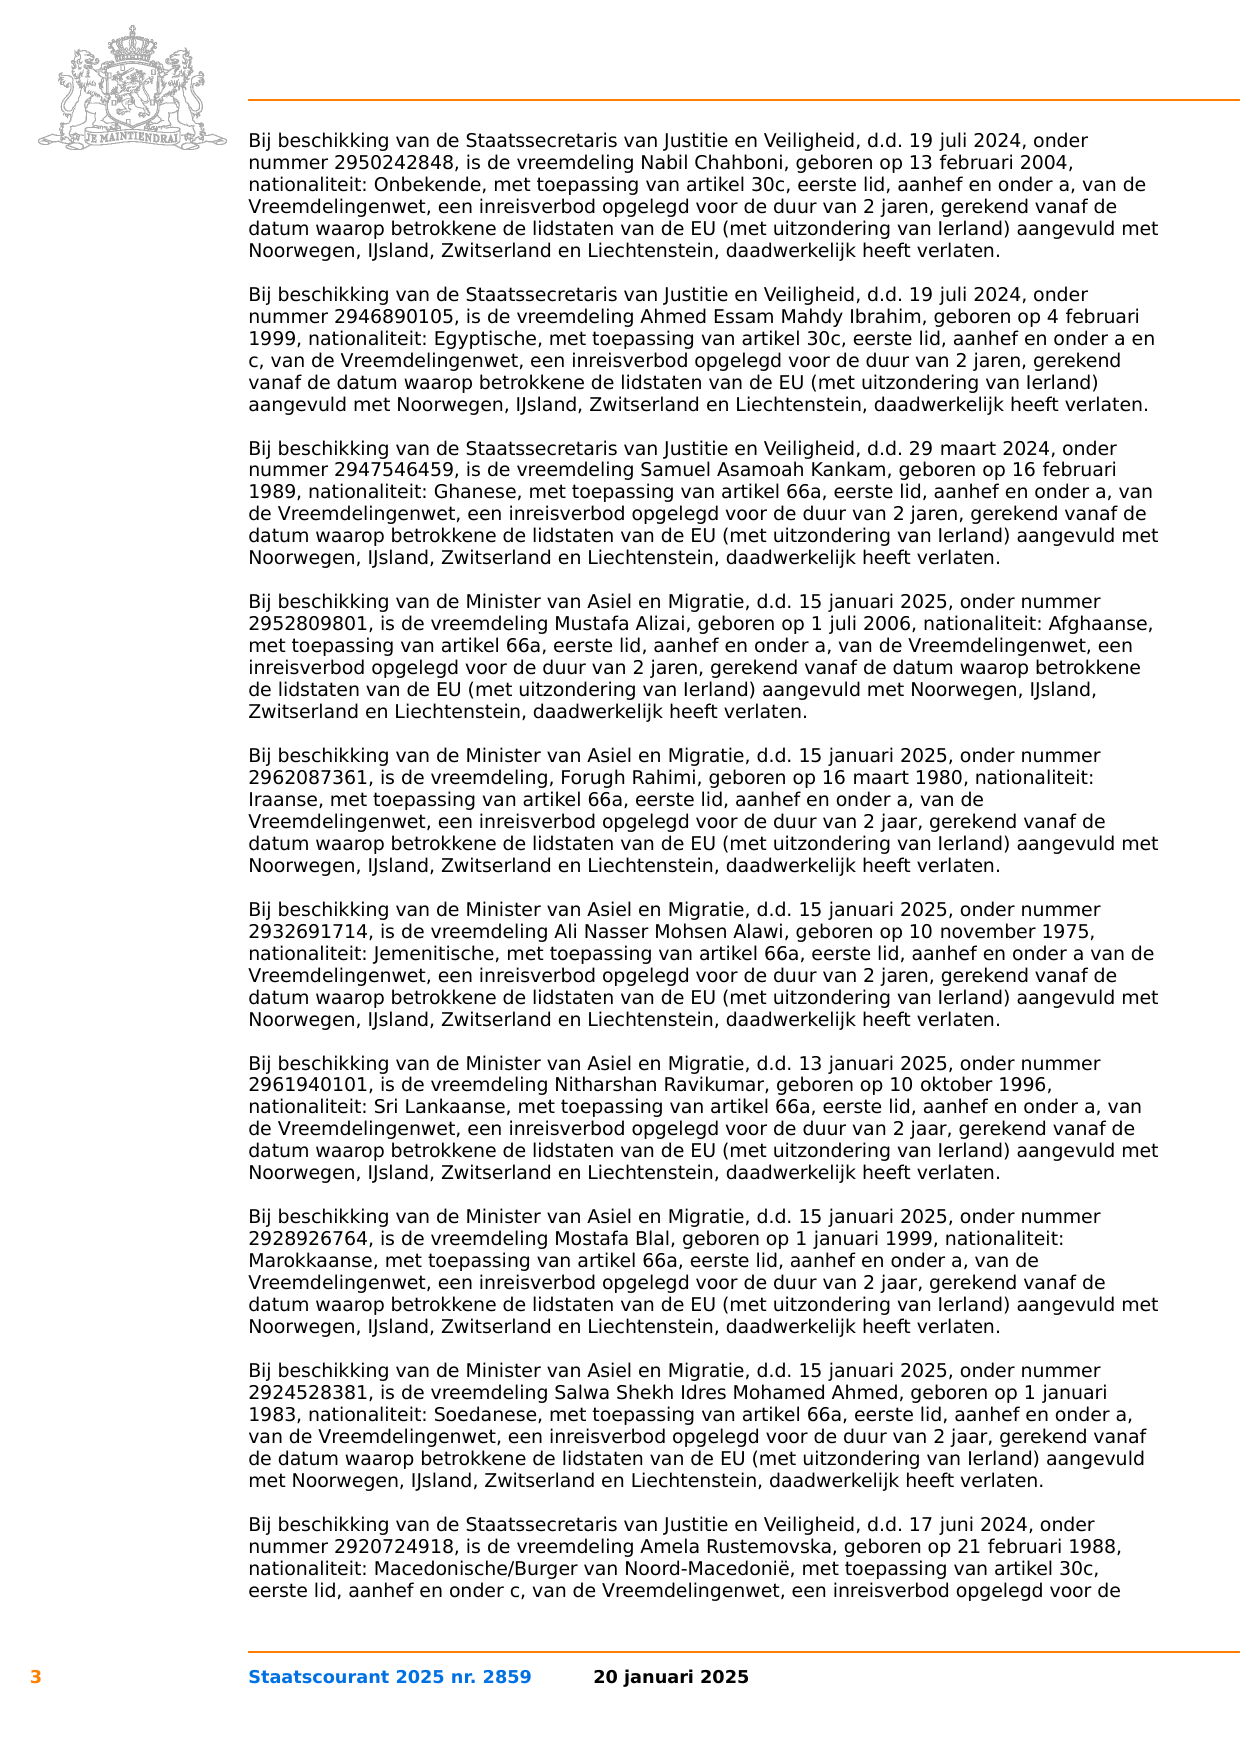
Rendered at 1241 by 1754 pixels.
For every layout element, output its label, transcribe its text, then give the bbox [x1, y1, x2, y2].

text Bij beschikking van de Minister van Asiel en Migratie, d.d. 15 januari 2025, onder nummer 2928926764, is de vreemdeling Mostafa Blal, geboren op 1 januari 1999, nationaliteit: Marokkaanse, met toepassing van artikel 66a, eerste lid, aanhef en onder a, van de Vreemdelingenwet, een inreisverbod opgelegd voor de duur van 2 jaar, gerekend vanaf de datum waarop betrokkene de lidstaten van de EU (met uitzondering van Ierland) aangevuld met Noorwegen, IJsland, Zwitserland en Liechtenstein, daadwerkelijk heeft verlaten. [248, 1206, 1163, 1338]
picture [38, 25, 227, 150]
text Bij beschikking van de Staatssecretaris van Justitie en Veiligheid, d.d. 19 juli 2024, onder nummer 2946890105, is de vreemdeling Ahmed Essam Mahdy Ibrahim, geboren op 4 februari 1999, nationaliteit: Egyptische, met toepassing van artikel 30c, eerste lid, aanhef en onder a en c, van de Vreemdelingenwet, een inreisverbod opgelegd voor de duur van 2 jaren, gerekend vanaf de datum waarop betrokkene de lidstaten van de EU (met uitzondering van Ierland) aangevuld met Noorwegen, IJsland, Zwitserland en Liechtenstein, daadwerkelijk heeft verlaten. [248, 284, 1163, 416]
text Bij beschikking van de Minister van Asiel en Migratie, d.d. 15 januari 2025, onder nummer 2924528381, is de vreemdeling Salwa Shekh Idres Mohamed Ahmed, geboren op 1 januari 1983, nationaliteit: Soedanese, met toepassing van artikel 66a, eerste lid, aanhef en onder a, van de Vreemdelingenwet, een inreisverbod opgelegd voor de duur van 2 jaar, gerekend vanaf de datum waarop betrokkene de lidstaten van de EU (met uitzondering van Ierland) aangevuld met Noorwegen, IJsland, Zwitserland en Liechtenstein, daadwerkelijk heeft verlaten. [248, 1360, 1163, 1492]
text Bij beschikking van de Minister van Asiel en Migratie, d.d. 15 januari 2025, onder nummer 2962087361, is de vreemdeling, Forugh Rahimi, geboren op 16 maart 1980, nationaliteit: Iraanse, met toepassing van artikel 66a, eerste lid, aanhef en onder a, van de Vreemdelingenwet, een inreisverbod opgelegd voor de duur van 2 jaar, gerekend vanaf de datum waarop betrokkene de lidstaten van de EU (met uitzondering van Ierland) aangevuld met Noorwegen, IJsland, Zwitserland en Liechtenstein, daadwerkelijk heeft verlaten. [248, 745, 1163, 877]
text Bij beschikking van de Minister van Asiel en Migratie, d.d. 13 januari 2025, onder nummer 2961940101, is de vreemdeling Nitharshan Ravikumar, geboren op 10 oktober 1996, nationaliteit: Sri Lankaanse, met toepassing van artikel 66a, eerste lid, aanhef en onder a, van de Vreemdelingenwet, een inreisverbod opgelegd voor de duur van 2 jaar, gerekend vanaf de datum waarop betrokkene de lidstaten van de EU (met uitzondering van Ierland) aangevuld met Noorwegen, IJsland, Zwitserland en Liechtenstein, daadwerkelijk heeft verlaten. [248, 1052, 1163, 1184]
text Bij beschikking van de Minister van Asiel en Migratie, d.d. 15 januari 2025, onder nummer 2932691714, is de vreemdeling Ali Nasser Mohsen Alawi, geboren op 10 november 1975, nationaliteit: Jemenitische, met toepassing van artikel 66a, eerste lid, aanhef en onder a van de Vreemdelingenwet, een inreisverbod opgelegd voor de duur van 2 jaren, gerekend vanaf de datum waarop betrokkene de lidstaten van de EU (met uitzondering van Ierland) aangevuld met Noorwegen, IJsland, Zwitserland en Liechtenstein, daadwerkelijk heeft verlaten. [248, 899, 1163, 1031]
text Bij beschikking van de Staatssecretaris van Justitie en Veiligheid, d.d. 19 juli 2024, onder nummer 2950242848, is de vreemdeling Nabil Chahboni, geboren op 13 februari 2004, nationaliteit: Onbekende, met toepassing van artikel 30c, eerste lid, aanhef en onder a, van de Vreemdelingenwet, een inreisverbod opgelegd voor de duur van 2 jaren, gerekend vanaf de datum waarop betrokkene de lidstaten van de EU (met uitzondering van Ierland) aangevuld met Noorwegen, IJsland, Zwitserland en Liechtenstein, daadwerkelijk heeft verlaten. [248, 130, 1163, 262]
text Bij beschikking van de Staatssecretaris van Justitie en Veiligheid, d.d. 29 maart 2024, onder nummer 2947546459, is de vreemdeling Samuel Asamoah Kankam, geboren op 16 februari 1989, nationaliteit: Ghanese, met toepassing van artikel 66a, eerste lid, aanhef en onder a, van de Vreemdelingenwet, een inreisverbod opgelegd voor de duur van 2 jaren, gerekend vanaf de datum waarop betrokkene de lidstaten van de EU (met uitzondering van Ierland) aangevuld met Noorwegen, IJsland, Zwitserland en Liechtenstein, daadwerkelijk heeft verlaten. [248, 437, 1163, 569]
text Bij beschikking van de Staatssecretaris van Justitie en Veiligheid, d.d. 17 juni 2024, onder nummer 2920724918, is de vreemdeling Amela Rustemovska, geboren op 21 februari 1988, nationaliteit: Macedonische/Burger van Noord-Macedonië, met toepassing van artikel 30c, eerste lid, aanhef en onder c, van de Vreemdelingenwet, een inreisverbod opgelegd voor de [248, 1514, 1163, 1602]
text Bij beschikking van de Minister van Asiel en Migratie, d.d. 15 januari 2025, onder nummer 2952809801, is de vreemdeling Mustafa Alizai, geboren op 1 juli 2006, nationaliteit: Afghaanse, met toepassing van artikel 66a, eerste lid, aanhef en onder a, van de Vreemdelingenwet, een inreisverbod opgelegd voor de duur van 2 jaren, gerekend vanaf de datum waarop betrokkene de lidstaten van de EU (met uitzondering van Ierland) aangevuld met Noorwegen, IJsland, Zwitserland en Liechtenstein, daadwerkelijk heeft verlaten. [248, 591, 1163, 723]
